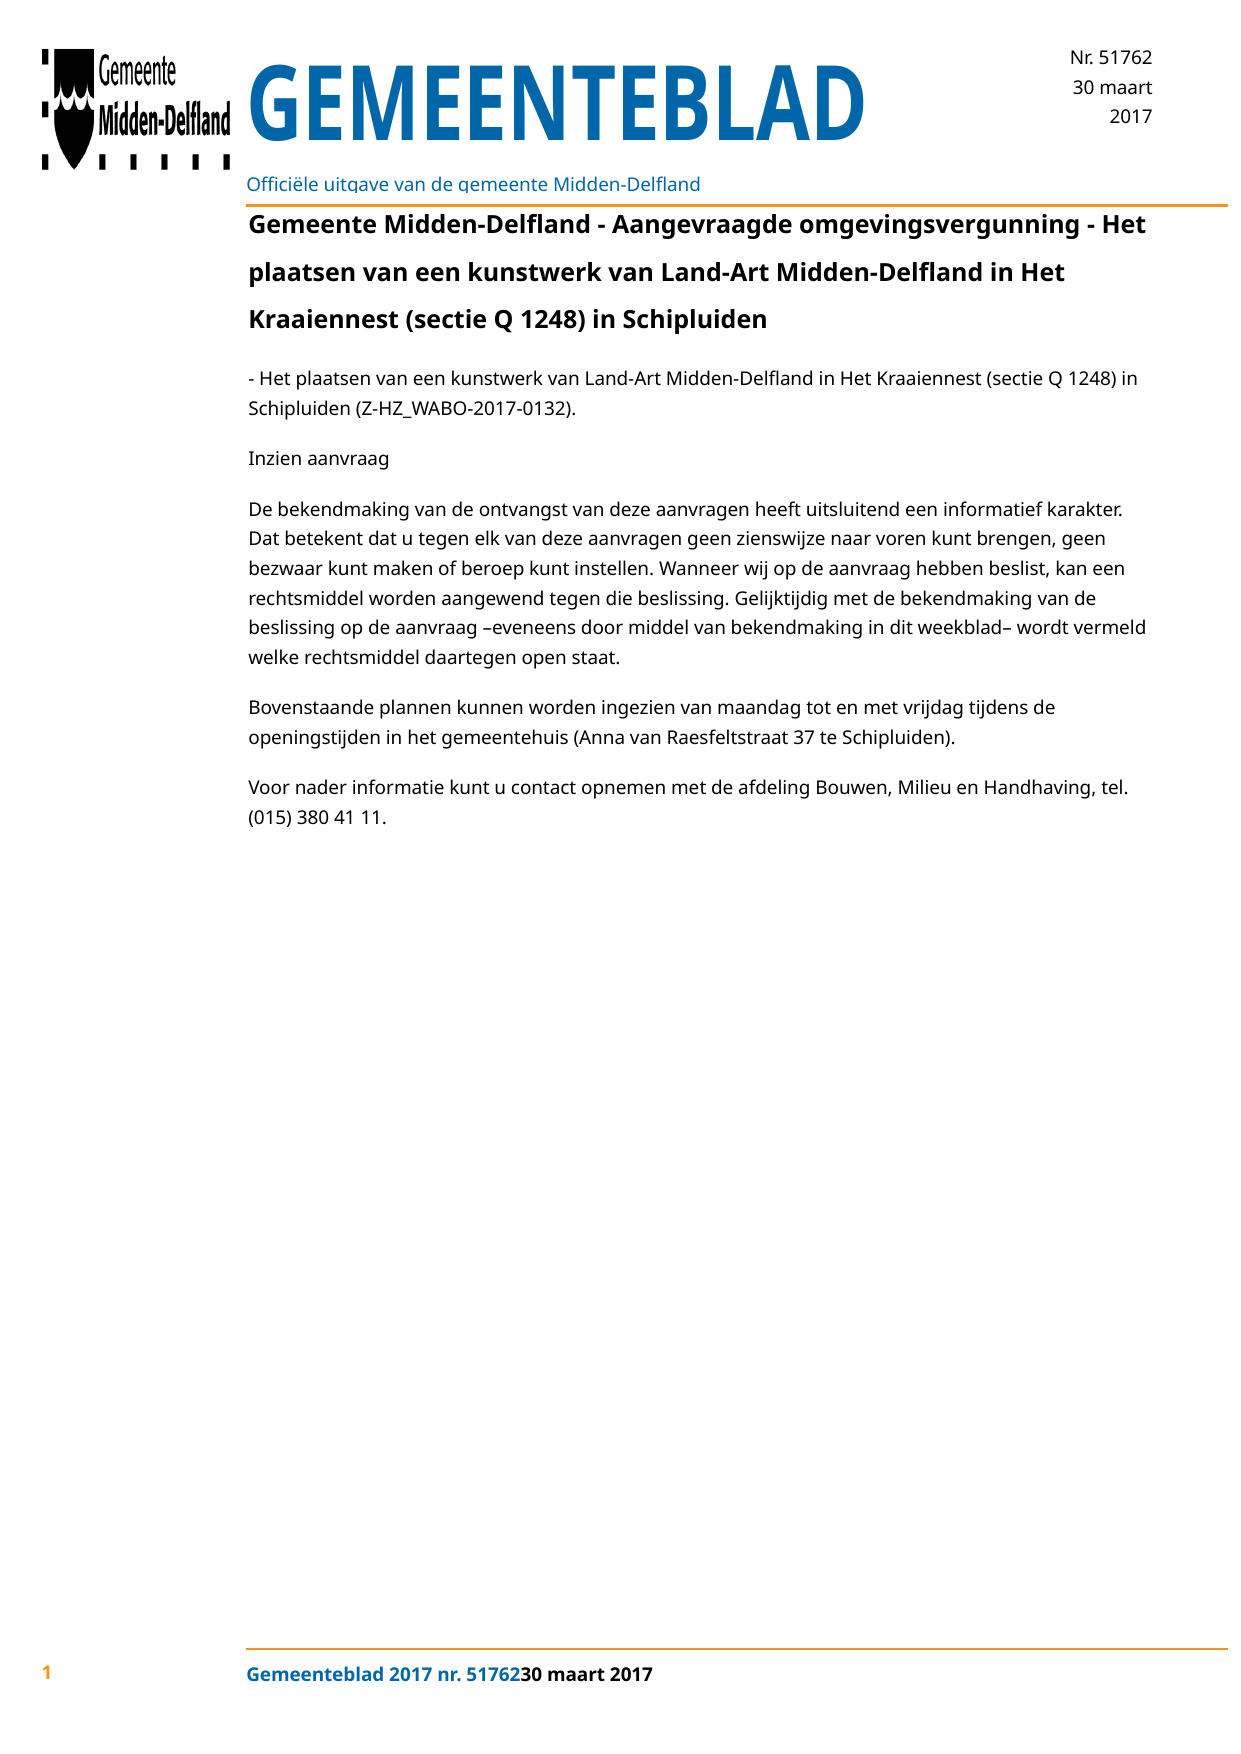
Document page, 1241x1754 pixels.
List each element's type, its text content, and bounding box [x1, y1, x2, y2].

text Gemeente Midden-Delfland - Aangevraagde omgevingsvergunning - Het plaatsen van een kunstwerk van Land-Art Midden-Delfland in Het Kraaiennest (sectie Q 1248) in Schipluiden [248, 207, 1152, 336]
text De bekendmaking van de ontvangst van deze aanvragen heeft uitsluitend een informatief karakter. Dat betekent dat u tegen elk van deze aanvragen geen zienswijze naar voren kunt brengen, geen bezwaar kunt maken of beroep kunt instellen. Wanneer wij op de aanvraag hebben beslist, kan een rechtsmiddel worden aangewend tegen die beslissing. Gelijktijdig met de bekendmaking van de beslissing op de aanvraag –eveneens door middel van bekendmaking in dit weekblad– wordt vermeld welke rechtsmiddel daartegen open staat. [248, 496, 1152, 669]
text - Het plaatsen van een kunstwerk van Land-Art Midden-Delfland in Het Kraaiennest (sectie Q 1248) in Schipluiden (Z-HZ_WABO-2017-0132). [248, 366, 1152, 421]
picture [41, 47, 231, 172]
text Inzien aanvraag [248, 446, 1152, 471]
text Voor nader informatie kunt u contact opnemen met de afdeling Bouwen, Milieu en Handhaving, tel. (015) 380 41 11. [248, 774, 1152, 829]
text Bovenstaande plannen kunnen worden ingezien van maandag tot en met vrijdag tijdens de openingstijden in het gemeentehuis (Anna van Raesfeltstraat 37 te Schipluiden). [248, 694, 1152, 749]
